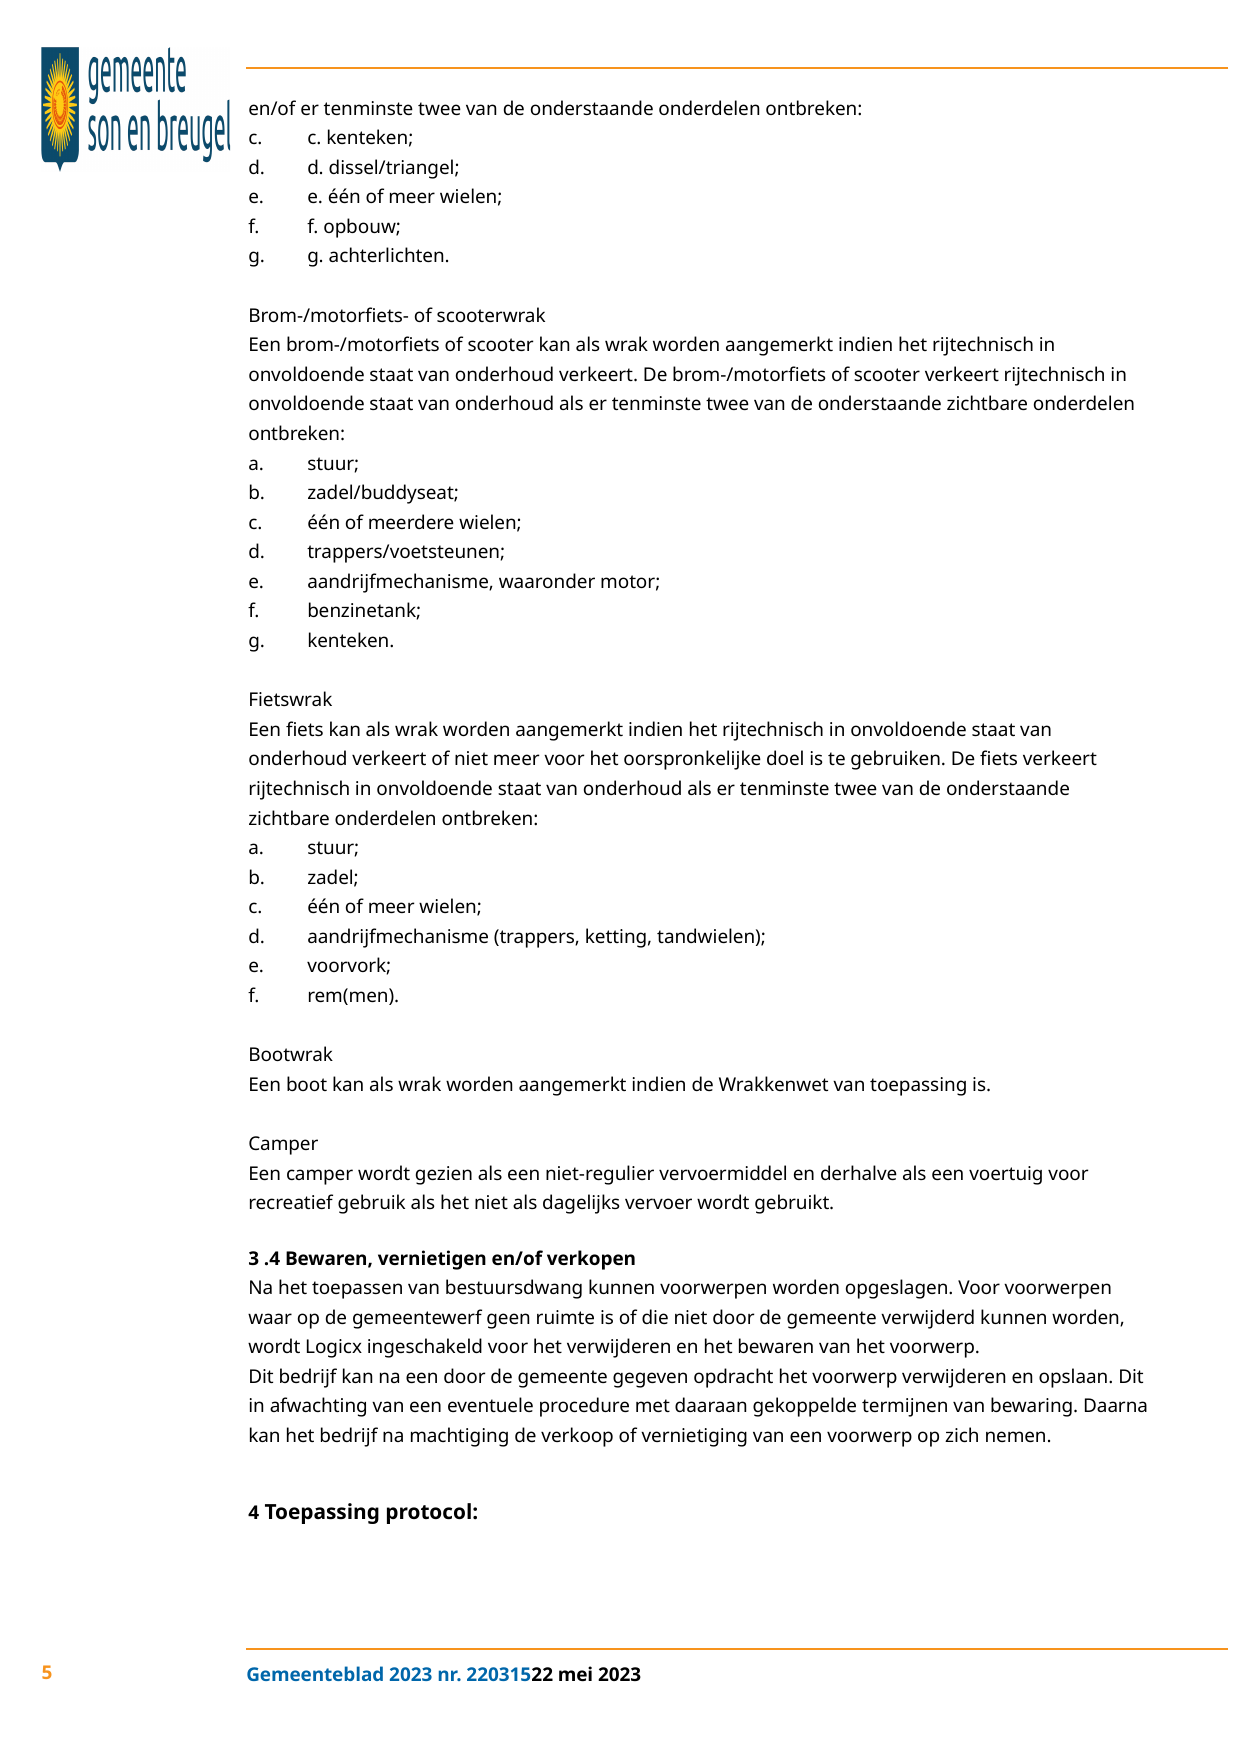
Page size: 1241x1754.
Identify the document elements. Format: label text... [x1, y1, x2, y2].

picture [41, 47, 231, 172]
list g. achterlichten. [248, 243, 1152, 268]
list stuur; [248, 834, 1152, 860]
text 3 .4 Bewaren, vernietigen en/of verkopen [248, 1245, 1152, 1270]
text Een boot kan als wrak worden aangemerkt indien de Wrakkenwet van toepassing is. [248, 1071, 1152, 1097]
list kenteken. [248, 627, 1152, 653]
list zadel; [248, 864, 1152, 890]
text en/of er tenminste twee van de onderstaande onderdelen ontbreken: [248, 95, 1152, 121]
list zadel/buddyseat; [248, 479, 1152, 505]
text Camper [248, 1130, 1152, 1156]
text Een camper wordt gezien als een niet-regulier vervoermiddel en derhalve als een voertuig voor recreatief gebruik als het niet als dagelijks vervoer wordt gebruikt. [248, 1160, 1152, 1215]
text Brom-/motorfiets- of scooterwrak [248, 302, 1152, 328]
text Bootwrak [248, 1041, 1152, 1067]
text Dit bedrijf kan na een door de gemeente gegeven opdracht het voorwerp verwijderen en opslaan. Dit in afwachting van een eventuele procedure met daaraan gekoppelde termijnen van bewaring. Daarna kan het bedrijf na machtiging de verkoop of vernietiging van een voorwerp op zich nemen. [248, 1363, 1152, 1448]
list voorvork; [248, 953, 1152, 978]
list benzinetank; [248, 598, 1152, 623]
text 4 Toepassing protocol: [248, 1497, 1152, 1526]
list stuur; [248, 450, 1152, 476]
list e. één of meer wielen; [248, 183, 1152, 209]
list één of meerdere wielen; [248, 509, 1152, 535]
text Een brom-/motorfiets of scooter kan als wrak worden aangemerkt indien het rijtechnisch in onvoldoende staat van onderhoud verkeert. De brom-/motorfiets of scooter verkeert rijtechnisch in onvoldoende staat van onderhoud als er tenminste twee van de onderstaande zichtbare onderdelen ontbreken: [248, 331, 1152, 446]
list rem(men). [248, 982, 1152, 1008]
list trappers/voetsteunen; [248, 538, 1152, 564]
list f. opbouw; [248, 213, 1152, 239]
text Een fiets kan als wrak worden aangemerkt indien het rijtechnisch in onvoldoende staat van onderhoud verkeert of niet meer voor het oorspronkelijke doel is te gebruiken. De fiets verkeert rijtechnisch in onvoldoende staat van onderhoud als er tenminste twee van de onderstaande zichtbare onderdelen ontbreken: [248, 716, 1152, 831]
list d. dissel/triangel; [248, 154, 1152, 180]
list aandrijfmechanisme (trappers, ketting, tandwielen); [248, 923, 1152, 949]
list één of meer wielen; [248, 893, 1152, 919]
list aandrijfmechanisme, waaronder motor; [248, 568, 1152, 594]
text Fietswrak [248, 686, 1152, 712]
list c. kenteken; [248, 124, 1152, 150]
text Na het toepassen van bestuursdwang kunnen voorwerpen worden opgeslagen. Voor voorwerpen waar op de gemeentewerf geen ruimte is of die niet door de gemeente verwijderd kunnen worden, wordt Logicx ingeschakeld voor het verwijderen en het bewaren van het voorwerp. [248, 1274, 1152, 1359]
